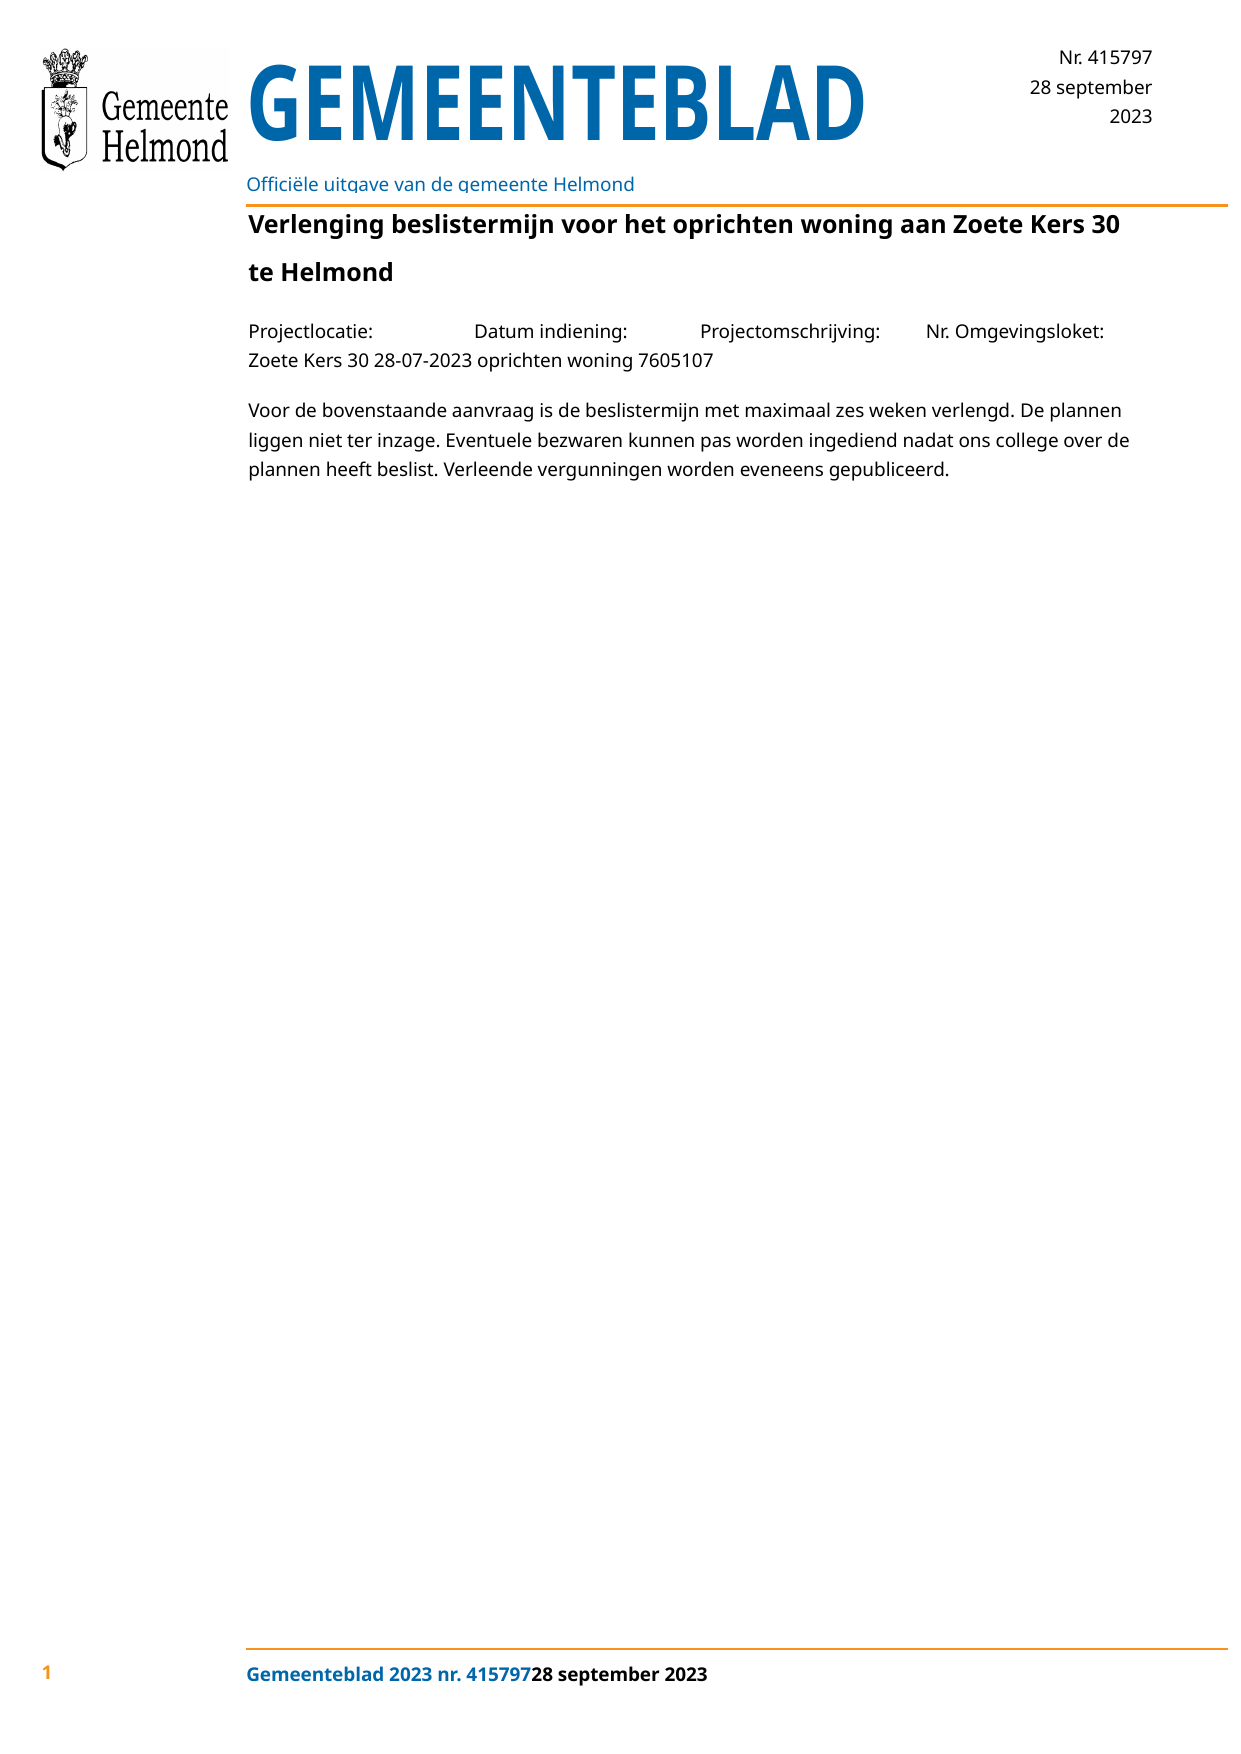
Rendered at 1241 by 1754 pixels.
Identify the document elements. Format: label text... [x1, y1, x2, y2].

text Verlenging beslistermijn voor het oprichten woning aan Zoete Kers 30 te Helmond [248, 207, 1152, 288]
picture [41, 47, 231, 172]
text Zoete Kers 30 28-07-2023 oprichten woning 7605107 [248, 347, 1152, 373]
table_header Nr. Omgevingsloket: [926, 318, 1152, 344]
table_header Projectomschrijving: [700, 318, 926, 344]
table_header Datum indiening: [474, 318, 700, 344]
table_header Projectlocatie: [248, 318, 474, 344]
text Voor de bovenstaande aanvraag is de beslistermijn met maximaal zes weken verlengd. De plannen liggen niet ter inzage. Eventuele bezwaren kunnen pas worden ingediend nadat ons college over de plannen heeft beslist. Verleende vergunningen worden eveneens gepubliceerd. [248, 397, 1152, 482]
